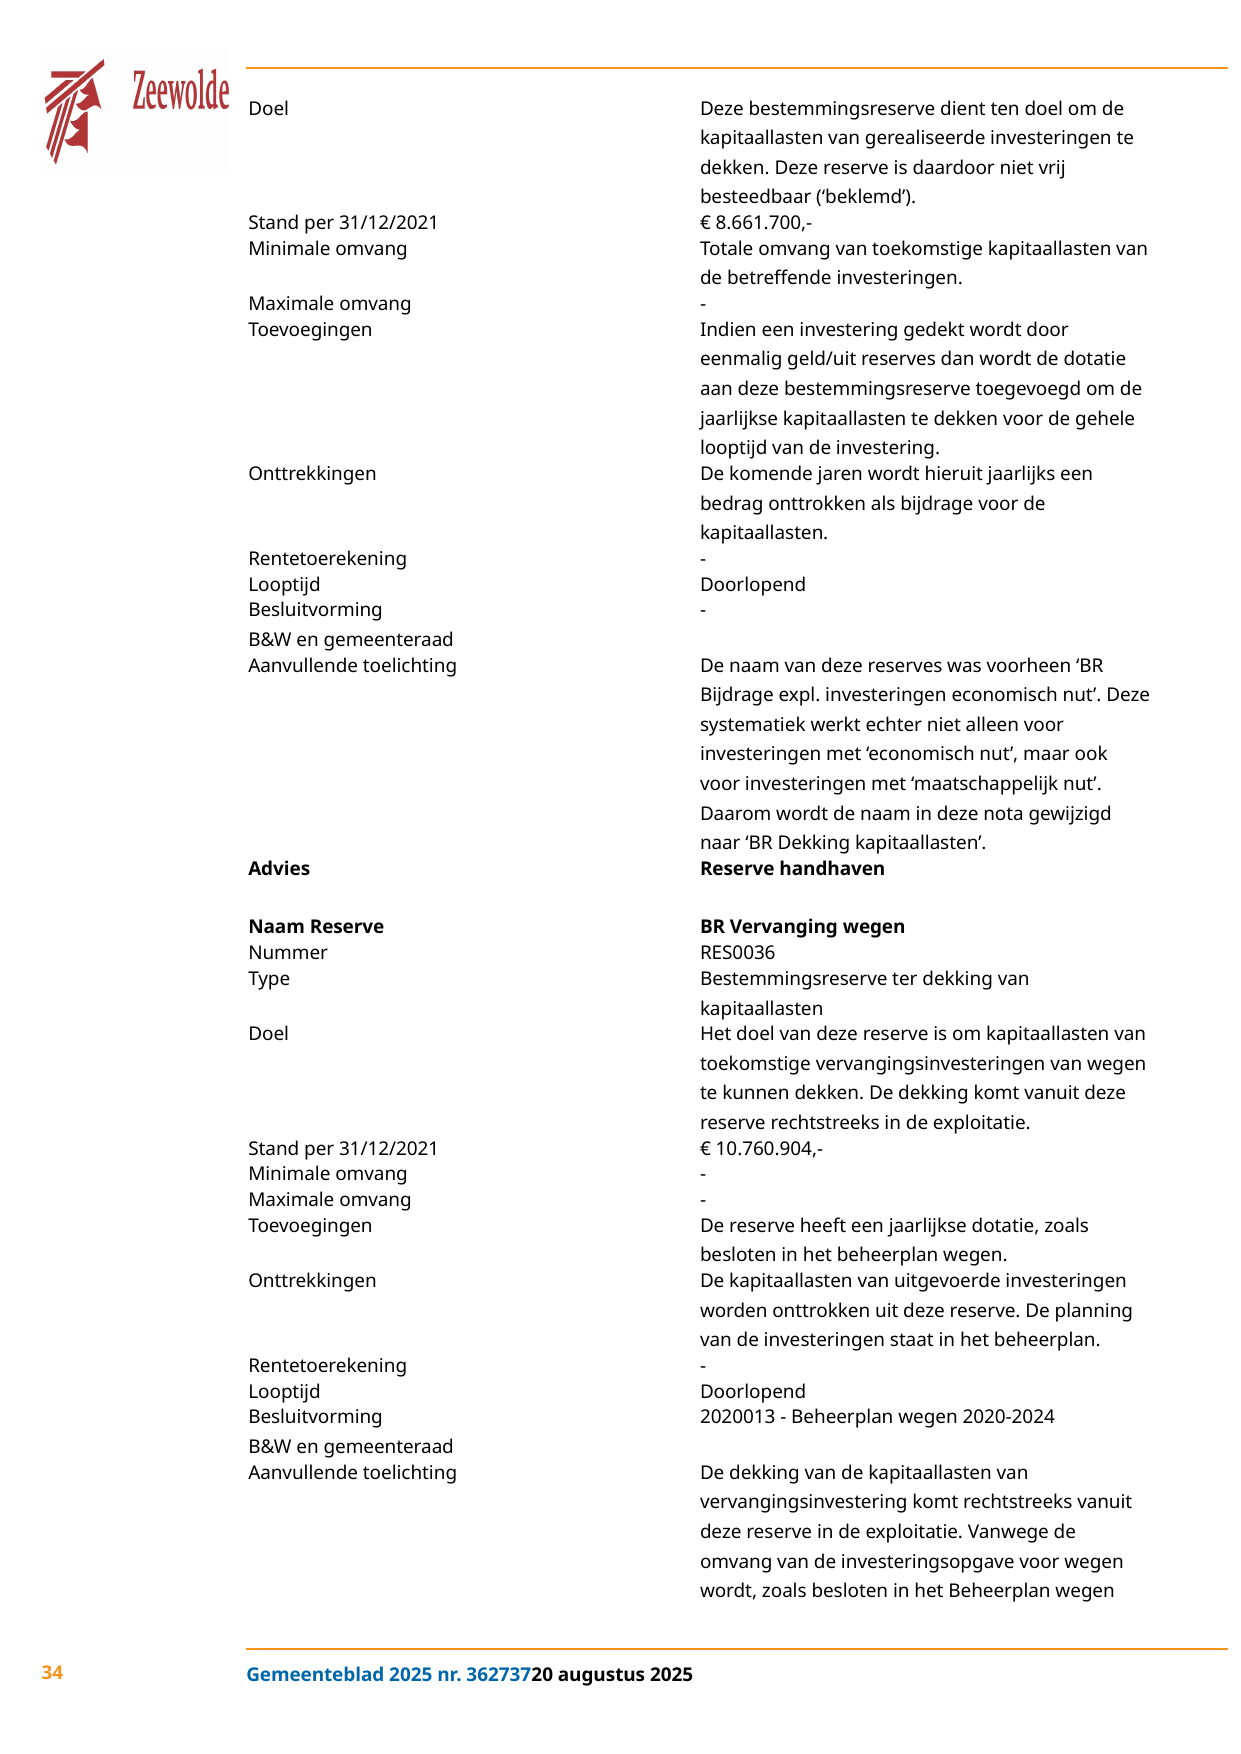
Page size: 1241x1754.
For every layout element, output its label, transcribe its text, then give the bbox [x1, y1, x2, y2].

table_cell Indien een investering gedekt wordt door eenmalig geld/uit reserves dan wordt de dotatie aan deze bestemmingsreserve toegevoegd om de jaarlijkse kapitaallasten te dekken voor de gehele looptijd van de investering. [700, 316, 1152, 460]
table_cell Besluitvorming B&W en gemeenteraad [248, 1404, 700, 1459]
table_cell - [700, 1186, 1152, 1212]
table_cell Rentetoerekening [248, 545, 700, 571]
table_cell Doorlopend [700, 571, 1152, 596]
table_cell Stand per 31/12/2021 [248, 209, 700, 235]
table_cell Maximale omvang [248, 290, 700, 316]
table_cell Looptijd [248, 571, 700, 596]
table_cell Advies [248, 855, 700, 881]
table_cell Toevoegingen [248, 316, 700, 460]
table_cell - [700, 1161, 1152, 1186]
table_cell 2020013 - Beheerplan wegen 2020-2024 [700, 1404, 1152, 1459]
table_cell Looptijd [248, 1378, 700, 1404]
table_cell € 10.760.904,- [700, 1135, 1152, 1161]
table_cell Aanvullende toelichting [248, 652, 700, 855]
table_cell - [700, 1352, 1152, 1378]
table_cell Besluitvorming B&W en gemeenteraad [248, 596, 700, 652]
table_header Naam Reserve [248, 914, 700, 939]
table_cell Deze bestemmingsreserve dient ten doel om de kapitaallasten van gerealiseerde investeringen te dekken. Deze reserve is daardoor niet vrij besteedbaar (‘beklemd’). [700, 95, 1152, 209]
table_cell - [700, 290, 1152, 316]
table_cell De dekking van de kapitaallasten van vervangingsinvestering komt rechtstreeks vanuit deze reserve in de exploitatie. Vanwege de omvang van de investeringsopgave voor wegen wordt, zoals besloten in het Beheerplan wegen [700, 1459, 1152, 1603]
picture [41, 47, 231, 172]
table_cell Minimale omvang [248, 235, 700, 290]
table_cell De komende jaren wordt hieruit jaarlijks een bedrag onttrokken als bijdrage voor de kapitaallasten. [700, 460, 1152, 545]
table_cell Doorlopend [700, 1378, 1152, 1404]
table_cell Aanvullende toelichting [248, 1459, 700, 1603]
table_cell Totale omvang van toekomstige kapitaallasten van de betreffende investeringen. [700, 235, 1152, 290]
table_cell Onttrekkingen [248, 1268, 700, 1352]
table_cell De reserve heeft een jaarlijkse dotatie, zoals besloten in het beheerplan wegen. [700, 1212, 1152, 1267]
table_cell Type [248, 965, 700, 1020]
table_cell Rentetoerekening [248, 1352, 700, 1378]
table_cell Minimale omvang [248, 1161, 700, 1186]
table_cell Het doel van deze reserve is om kapitaallasten van toekomstige vervangingsinvesteringen van wegen te kunnen dekken. De dekking komt vanuit deze reserve rechtstreeks in de exploitatie. [700, 1020, 1152, 1135]
table_cell Onttrekkingen [248, 460, 700, 545]
table_cell Maximale omvang [248, 1186, 700, 1212]
table_cell € 8.661.700,- [700, 209, 1152, 235]
table_cell Doel [248, 1020, 700, 1135]
table_cell Stand per 31/12/2021 [248, 1135, 700, 1161]
table_cell Bestemmingsreserve ter dekking van kapitaallasten [700, 965, 1152, 1020]
table_cell De naam van deze reserves was voorheen ‘BR Bijdrage expl. investeringen economisch nut’. Deze systematiek werkt echter niet alleen voor investeringen met ‘economisch nut’, maar ook voor investeringen met ‘maatschappelijk nut’. Daarom wordt de naam in deze nota gewijzigd naar ‘BR Dekking kapitaallasten’. [700, 652, 1152, 855]
table_cell - [700, 545, 1152, 571]
table_cell RES0036 [700, 939, 1152, 965]
table_header BR Vervanging wegen [700, 914, 1152, 939]
table_cell De kapitaallasten van uitgevoerde investeringen worden onttrokken uit deze reserve. De planning van de investeringen staat in het beheerplan. [700, 1268, 1152, 1352]
table_cell - [700, 596, 1152, 652]
table_cell Nummer [248, 939, 700, 965]
table_cell Toevoegingen [248, 1212, 700, 1267]
table_cell Doel [248, 95, 700, 209]
table_cell Reserve handhaven [700, 855, 1152, 881]
